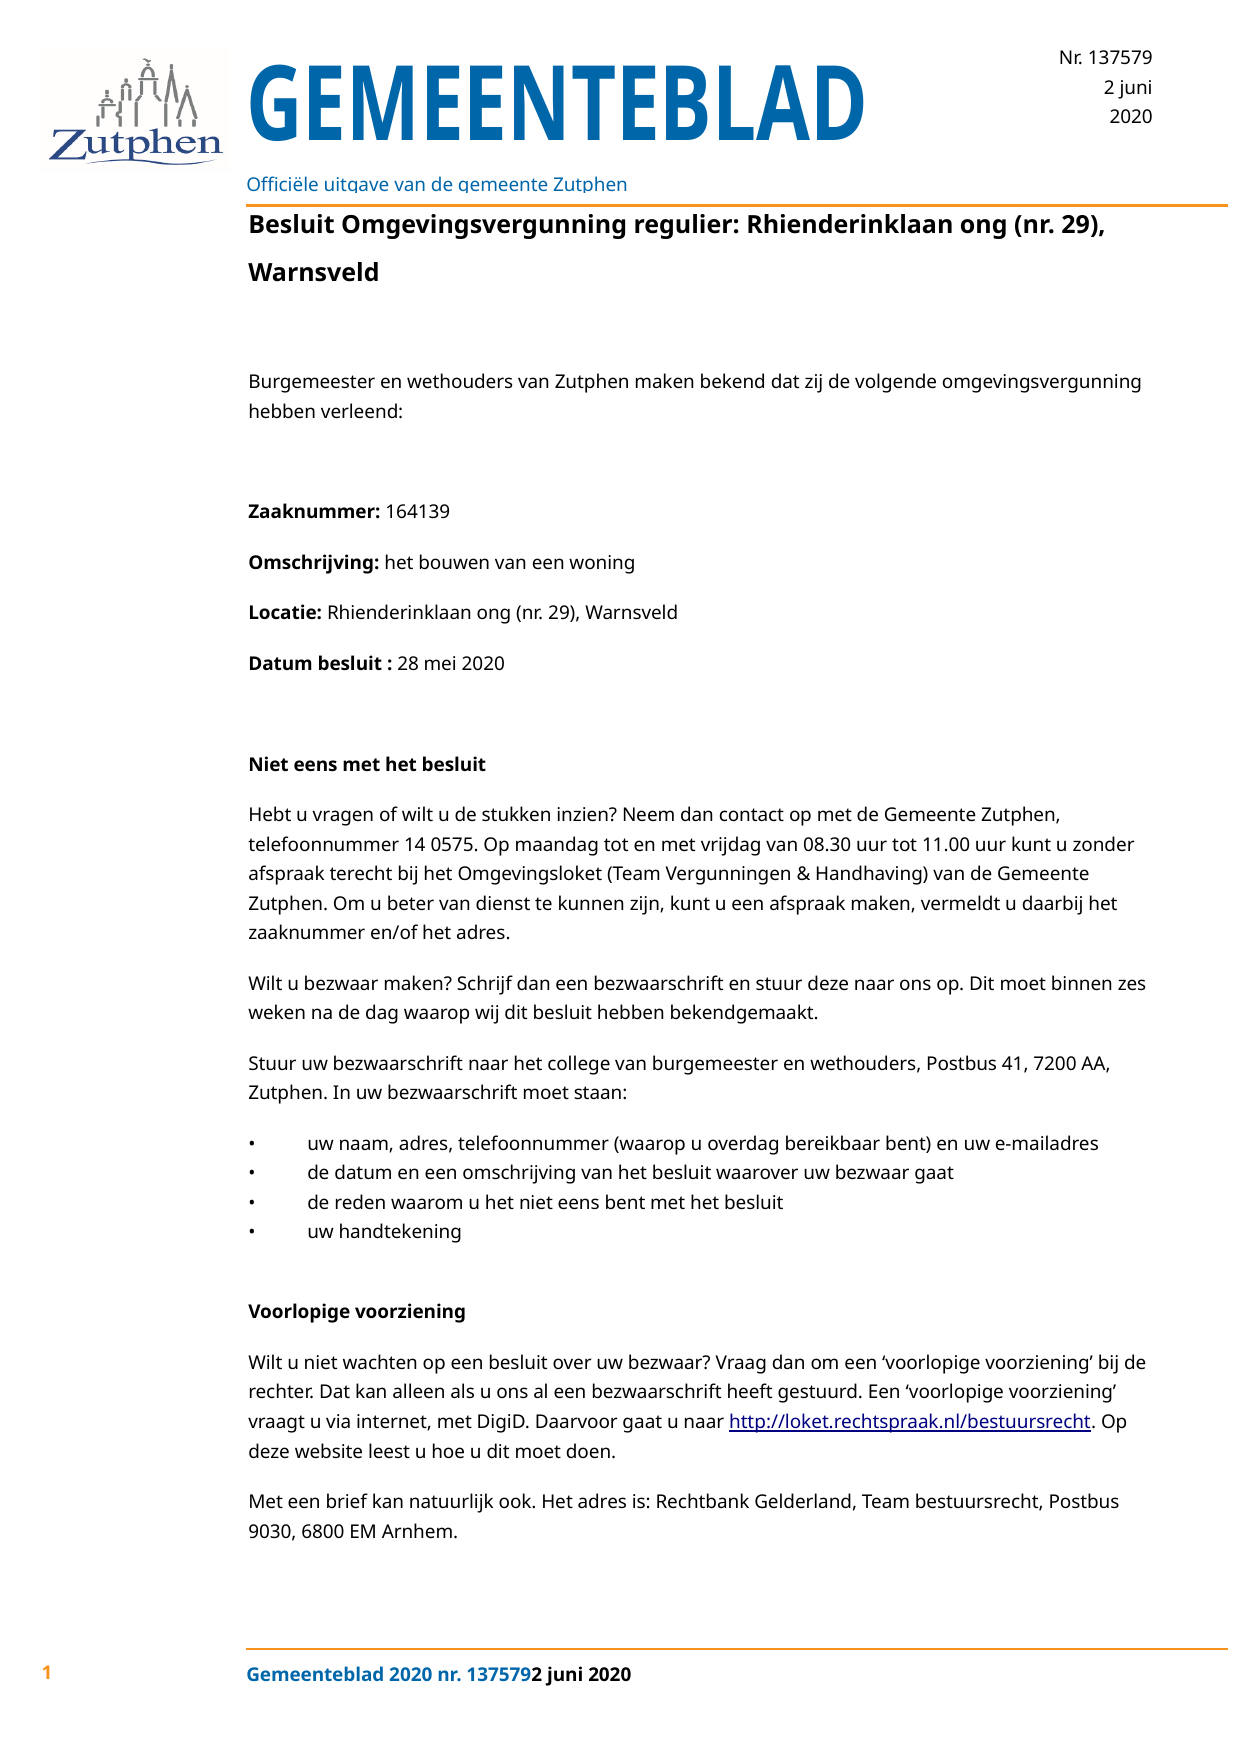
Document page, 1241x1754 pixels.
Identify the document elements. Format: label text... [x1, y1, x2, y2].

list uw naam, adres, telefoonnummer (waarop u overdag bereikbaar bent) en uw e-mailadres [248, 1130, 1152, 1156]
text Locatie: Rhienderinklaan ong (nr. 29), Warnsveld [248, 599, 1152, 625]
text Burgemeester en wethouders van Zutphen maken bekend dat zij de volgende omgevingsvergunning hebben verleend: [248, 368, 1152, 424]
text Wilt u niet wachten op een besluit over uw bezwaar? Vraag dan om een ‘voorlopige voorziening’ bij de rechter. Dat kan alleen als u ons al een bezwaarschrift heeft gestuurd. Een ‘voorlopige voorziening’ vraagt u via internet, met DigiD. Daarvoor gaat u naar http://loket.rechtspraak.nl/bestuursrecht. Op deze website leest u hoe u dit moet doen. [248, 1349, 1152, 1464]
text Hebt u vragen of wilt u de stukken inzien? Neem dan contact op met de Gemeente Zutphen, telefoonnummer 14 0575. Op maandag tot en met vrijdag van 08.30 uur tot 11.00 uur kunt u zonder afspraak terecht bij het Omgevingsloket (Team Vergunningen & Handhaving) van de Gemeente Zutphen. Om u beter van dienst te kunnen zijn, kunt u een afspraak maken, vermeldt u daarbij het zaaknummer en/of het adres. [248, 801, 1152, 945]
list de reden waarom u het niet eens bent met het besluit [248, 1189, 1152, 1215]
text Niet eens met het besluit [248, 751, 1152, 777]
picture [41, 47, 231, 172]
text Datum besluit : 28 mei 2020 [248, 650, 1152, 676]
text Zaaknummer: 164139 [248, 499, 1152, 524]
text Besluit Omgevingsvergunning regulier: Rhienderinklaan ong (nr. 29), Warnsveld [248, 207, 1152, 288]
text Stuur uw bezwaarschrift naar het college van burgemeester en wethouders, Postbus 41, 7200 AA, Zutphen. In uw bezwaarschrift moet staan: [248, 1050, 1152, 1105]
text Voorlopige voorziening [248, 1299, 1152, 1324]
text Wilt u bezwaar maken? Schrijf dan een bezwaarschrift en stuur deze naar ons op. Dit moet binnen zes weken na de dag waarop wij dit besluit hebben bekendgemaakt. [248, 970, 1152, 1025]
list uw handtekening [248, 1219, 1152, 1244]
text Met een brief kan natuurlijk ook. Het adres is: Rechtbank Gelderland, Team bestuursrecht, Postbus 9030, 6800 EM Arnhem. [248, 1488, 1152, 1544]
text Omschrijving: het bouwen van een woning [248, 549, 1152, 575]
list de datum en een omschrijving van het besluit waarover uw bezwaar gaat [248, 1159, 1152, 1185]
